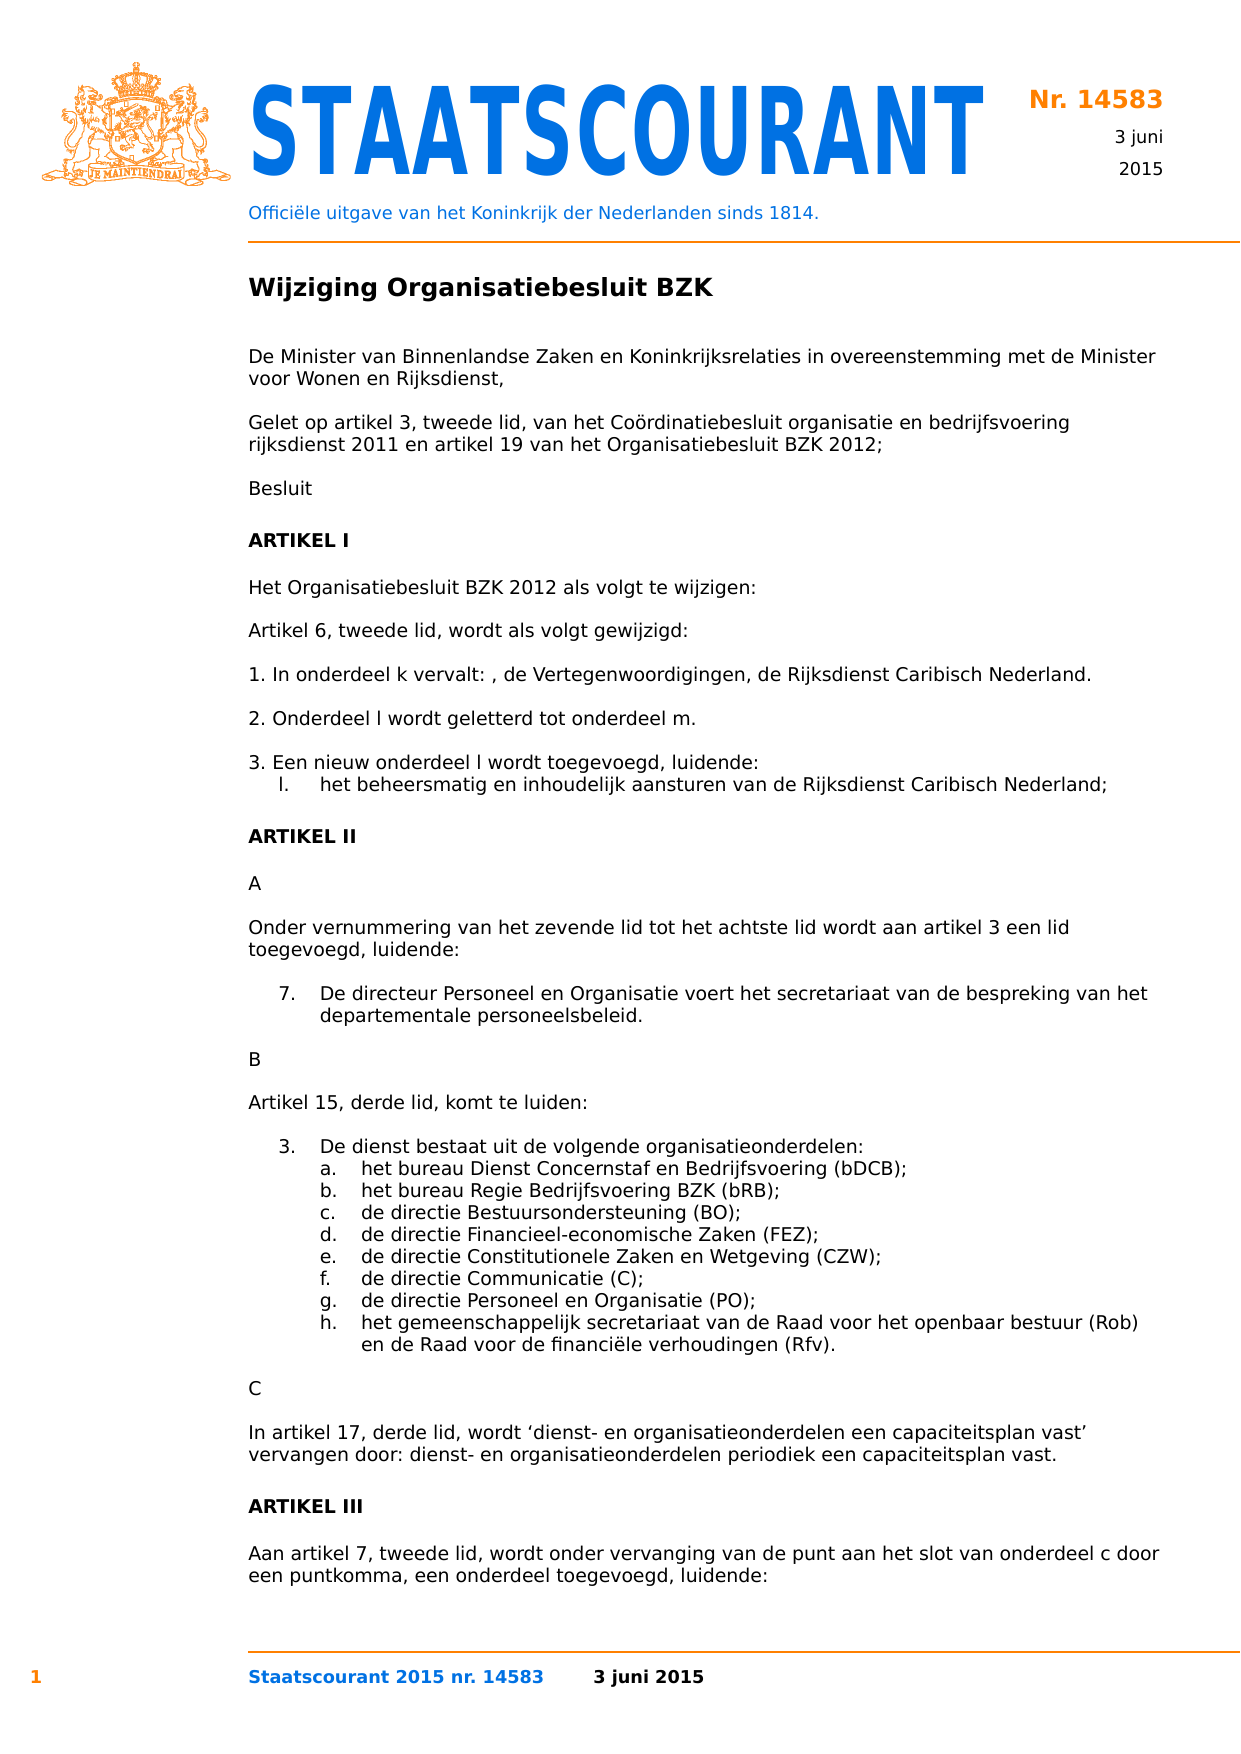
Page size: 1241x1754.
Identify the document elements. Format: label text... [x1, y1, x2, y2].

text d. de directie Financieel-economische Zaken (FEZ); [319, 1224, 1163, 1246]
subtitle Wijziging Organisatiebesluit BZK [248, 273, 1163, 302]
text Artikel 6, tweede lid, wordt als volgt gewijzigd: [248, 620, 1163, 642]
subtitle ARTIKEL I [248, 529, 1163, 552]
text e. de directie Constitutionele Zaken en Wetgeving (CZW); [319, 1246, 1163, 1268]
table_header [25, 62, 248, 241]
text C [248, 1378, 1163, 1400]
text Aan artikel 7, tweede lid, wordt onder vervanging van de punt aan het slot van onderdeel c door een puntkomma, een onderdeel toegevoegd, luidende: [248, 1543, 1163, 1587]
text Het Organisatiebesluit BZK 2012 als volgt te wijzigen: [248, 577, 1163, 598]
text In artikel 17, derde lid, wordt ‘dienst- en organisatieonderdelen een capaciteitsplan vast’ vervangen door: dienst- en organisatieonderdelen periodiek een capaciteitsplan vast. [248, 1422, 1163, 1466]
text g. de directie Personeel en Organisatie (PO); [319, 1290, 1163, 1312]
subtitle ARTIKEL III [248, 1496, 1163, 1518]
text Onder vernummering van het zevende lid tot het achtste lid wordt aan artikel 3 een lid toegevoegd, luidende: [248, 917, 1163, 961]
text A [248, 873, 1163, 895]
table_cell 3 juni [998, 121, 1240, 153]
text 7. De directeur Personeel en Organisatie voert het secretariaat van de bespreking van het departementale personeelsbeleid. [278, 983, 1163, 1027]
text l. het beheersmatig en inhoudelijk aansturen van de Rijksdienst Caribisch Nederland; [278, 774, 1163, 796]
text Artikel 15, derde lid, komt te luiden: [248, 1092, 1163, 1114]
picture [41, 62, 231, 186]
table_header STAATSCOURANT [248, 62, 998, 203]
text B [248, 1048, 1163, 1070]
text c. de directie Bestuursondersteuning (BO); [319, 1202, 1163, 1224]
text b. het bureau Regie Bedrijfsvoering BZK (bRB); [319, 1180, 1163, 1202]
text 3. De dienst bestaat uit de volgende organisatieonderdelen: [278, 1136, 1163, 1158]
text a. het bureau Dienst Concernstaf en Bedrijfsvoering (bDCB); [319, 1158, 1163, 1180]
text Gelet op artikel 3, tweede lid, van het Coördinatiebesluit organisatie en bedrijfsvoering rijksdienst 2011 en artikel 19 van het Organisatiebesluit BZK 2012; [248, 412, 1163, 456]
text 1. In onderdeel k vervalt: , de Vertegenwoordigingen, de Rijksdienst Caribisch Nederland. [248, 664, 1163, 686]
text f. de directie Communicatie (C); [319, 1268, 1163, 1290]
table_header Nr. 14583 [998, 62, 1240, 121]
text h. het gemeenschappelijk secretariaat van de Raad voor het openbaar bestuur (Rob) en de Raad voor de financiële verhoudingen (Rfv). [319, 1312, 1163, 1356]
table_cell 2015 [998, 153, 1240, 203]
text De Minister van Binnenlandse Zaken en Koninkrijksrelaties in overeenstemming met de Minister voor Wonen en Rijksdienst, [248, 346, 1163, 390]
subtitle ARTIKEL II [248, 826, 1163, 848]
table_cell Officiële uitgave van het Koninkrijk der Nederlanden sinds 1814. [248, 203, 1240, 241]
text 3. Een nieuw onderdeel l wordt toegevoegd, luidende: [248, 752, 1163, 774]
text 2. Onderdeel l wordt geletterd tot onderdeel m. [248, 708, 1163, 730]
text Besluit [248, 478, 1163, 499]
